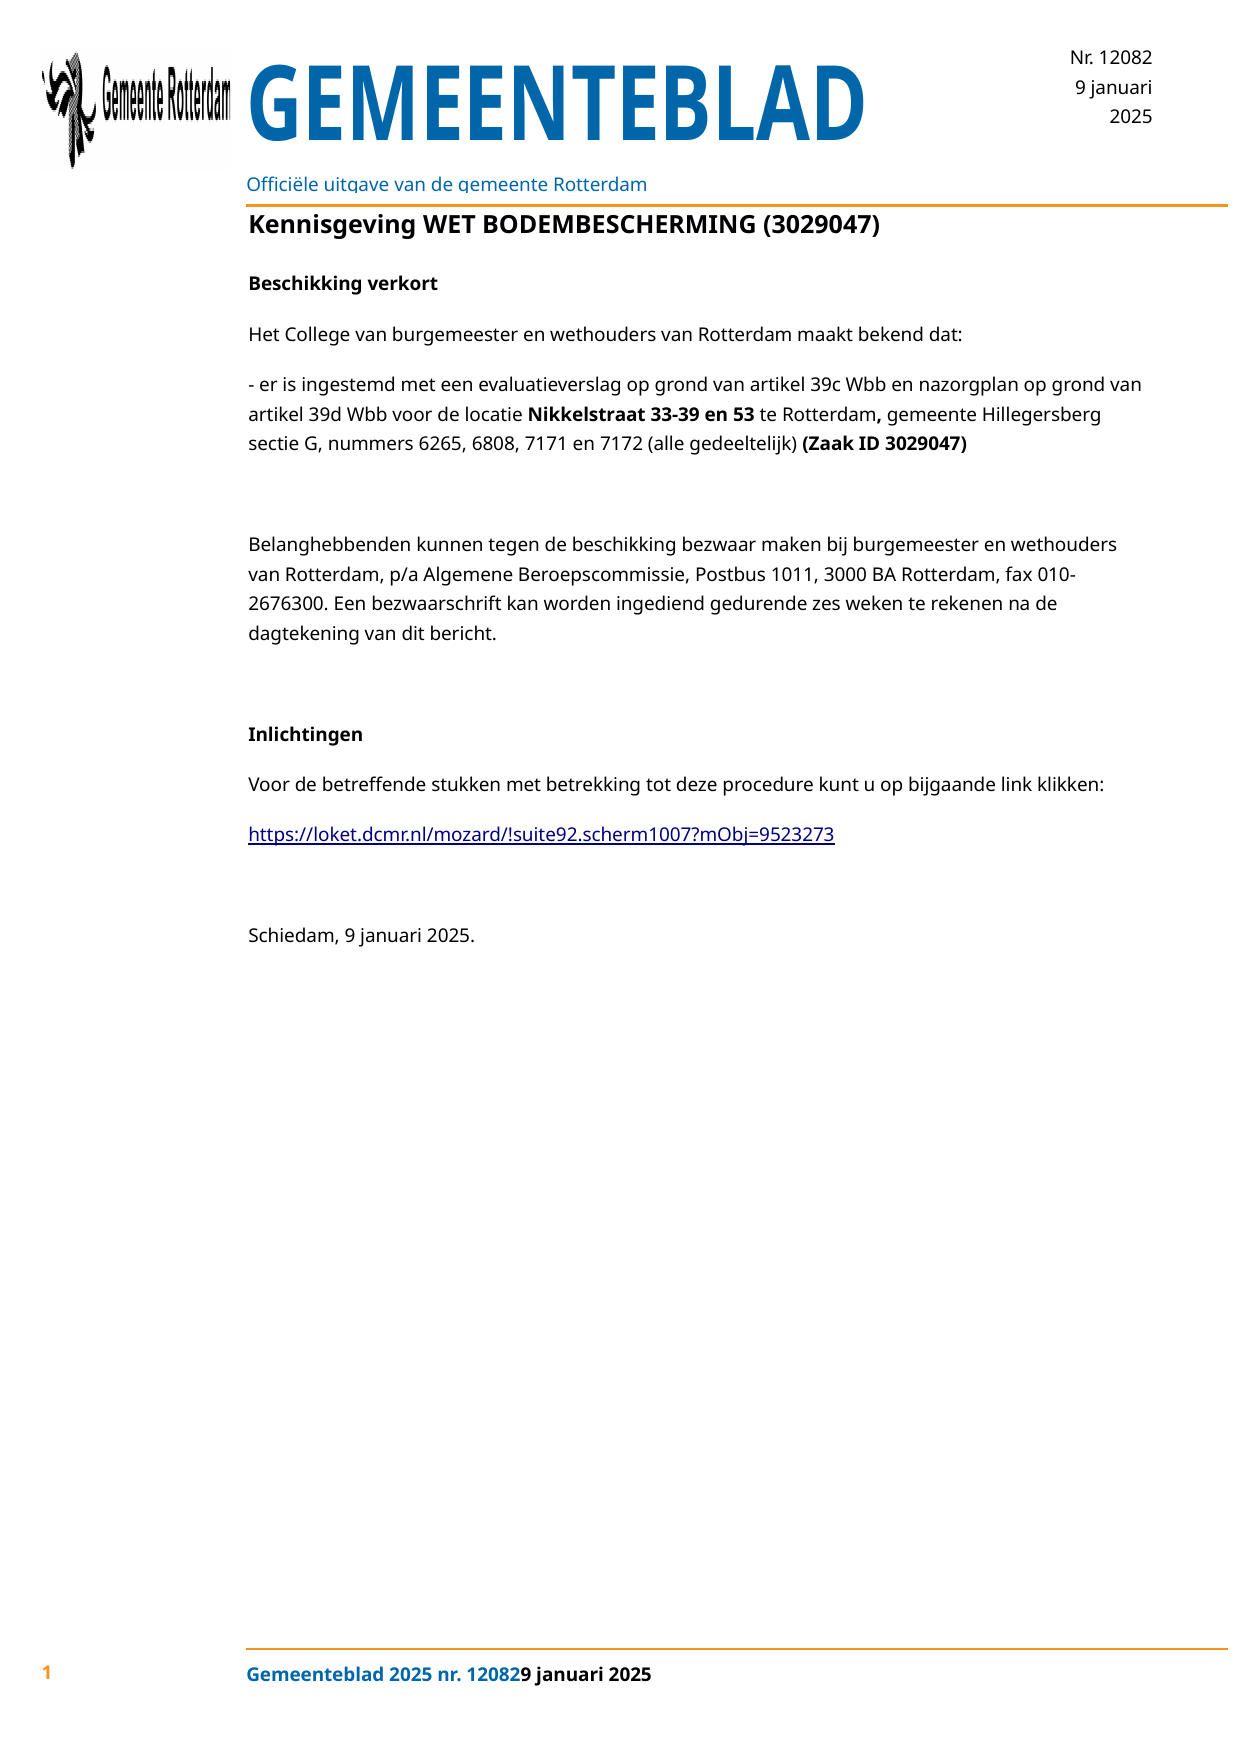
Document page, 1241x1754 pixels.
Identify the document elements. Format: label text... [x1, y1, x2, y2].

text - er is ingestemd met een evaluatieverslag op grond van artikel 39c Wbb en nazorgplan op grond van artikel 39d Wbb voor de locatie Nikkelstraat 33-39 en 53 te Rotterdam, gemeente Hillegersberg sectie G, nummers 6265, 6808, 7171 en 7172 (alle gedeeltelijk) (Zaak ID 3029047) [248, 371, 1152, 456]
text Beschikking verkort [248, 270, 1152, 296]
text https://loket.dcmr.nl/mozard/!suite92.scherm1007?mObj=9523273 [248, 822, 1152, 847]
text Het College van burgemeester en wethouders van Rotterdam maakt bekend dat: [248, 321, 1152, 346]
text Kennisgeving WET BODEMBESCHERMING (3029047) [248, 207, 1152, 241]
text Voor de betreffende stukken met betrekking tot deze procedure kunt u op bijgaande link klikken: [248, 771, 1152, 797]
text Schiedam, 9 januari 2025. [248, 922, 1152, 948]
text Belanghebbenden kunnen tegen de beschikking bezwaar maken bij burgemeester en wethouders van Rotterdam, p/a Algemene Beroepscommissie, Postbus 1011, 3000 BA Rotterdam, fax 010-2676300. Een bezwaarschrift kan worden ingediend gedurende zes weken te rekenen na de dagtekening van dit bericht. [248, 531, 1152, 646]
text Inlichtingen [248, 721, 1152, 746]
picture [41, 47, 231, 172]
